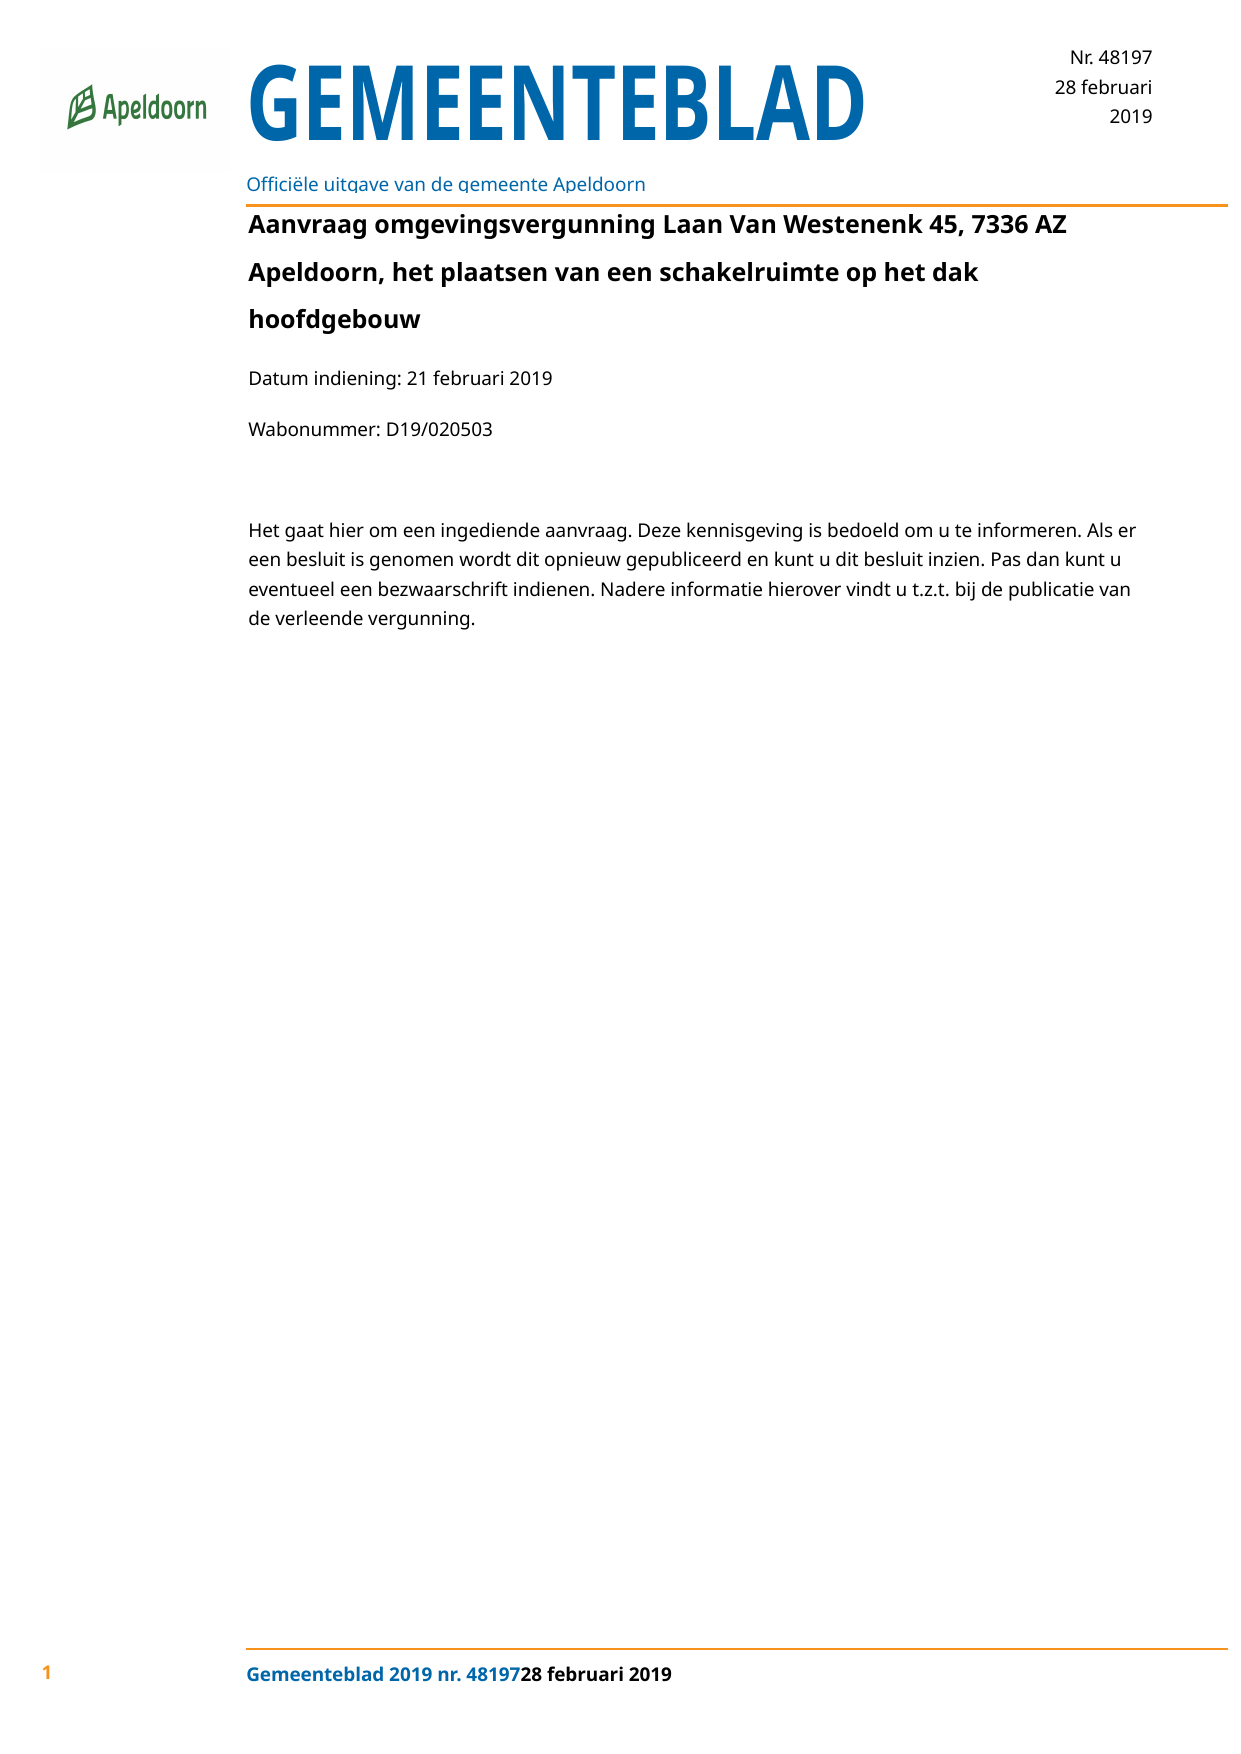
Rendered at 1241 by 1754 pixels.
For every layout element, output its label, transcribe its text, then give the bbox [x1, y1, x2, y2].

text Datum indiening: 21 februari 2019 [248, 366, 1152, 391]
text Wabonummer: D19/020503 [248, 416, 1152, 442]
text Aanvraag omgevingsvergunning Laan Van Westenenk 45, 7336 AZ Apeldoorn, het plaatsen van een schakelruimte op het dak hoofdgebouw [248, 207, 1152, 336]
picture [41, 47, 231, 172]
text Het gaat hier om een ingediende aanvraag. Deze kennisgeving is bedoeld om u te informeren. Als er een besluit is genomen wordt dit opnieuw gepubliceerd en kunt u dit besluit inzien. Pas dan kunt u eventueel een bezwaarschrift indienen. Nadere informatie hierover vindt u t.z.t. bij de publicatie van de verleende vergunning. [248, 517, 1152, 631]
